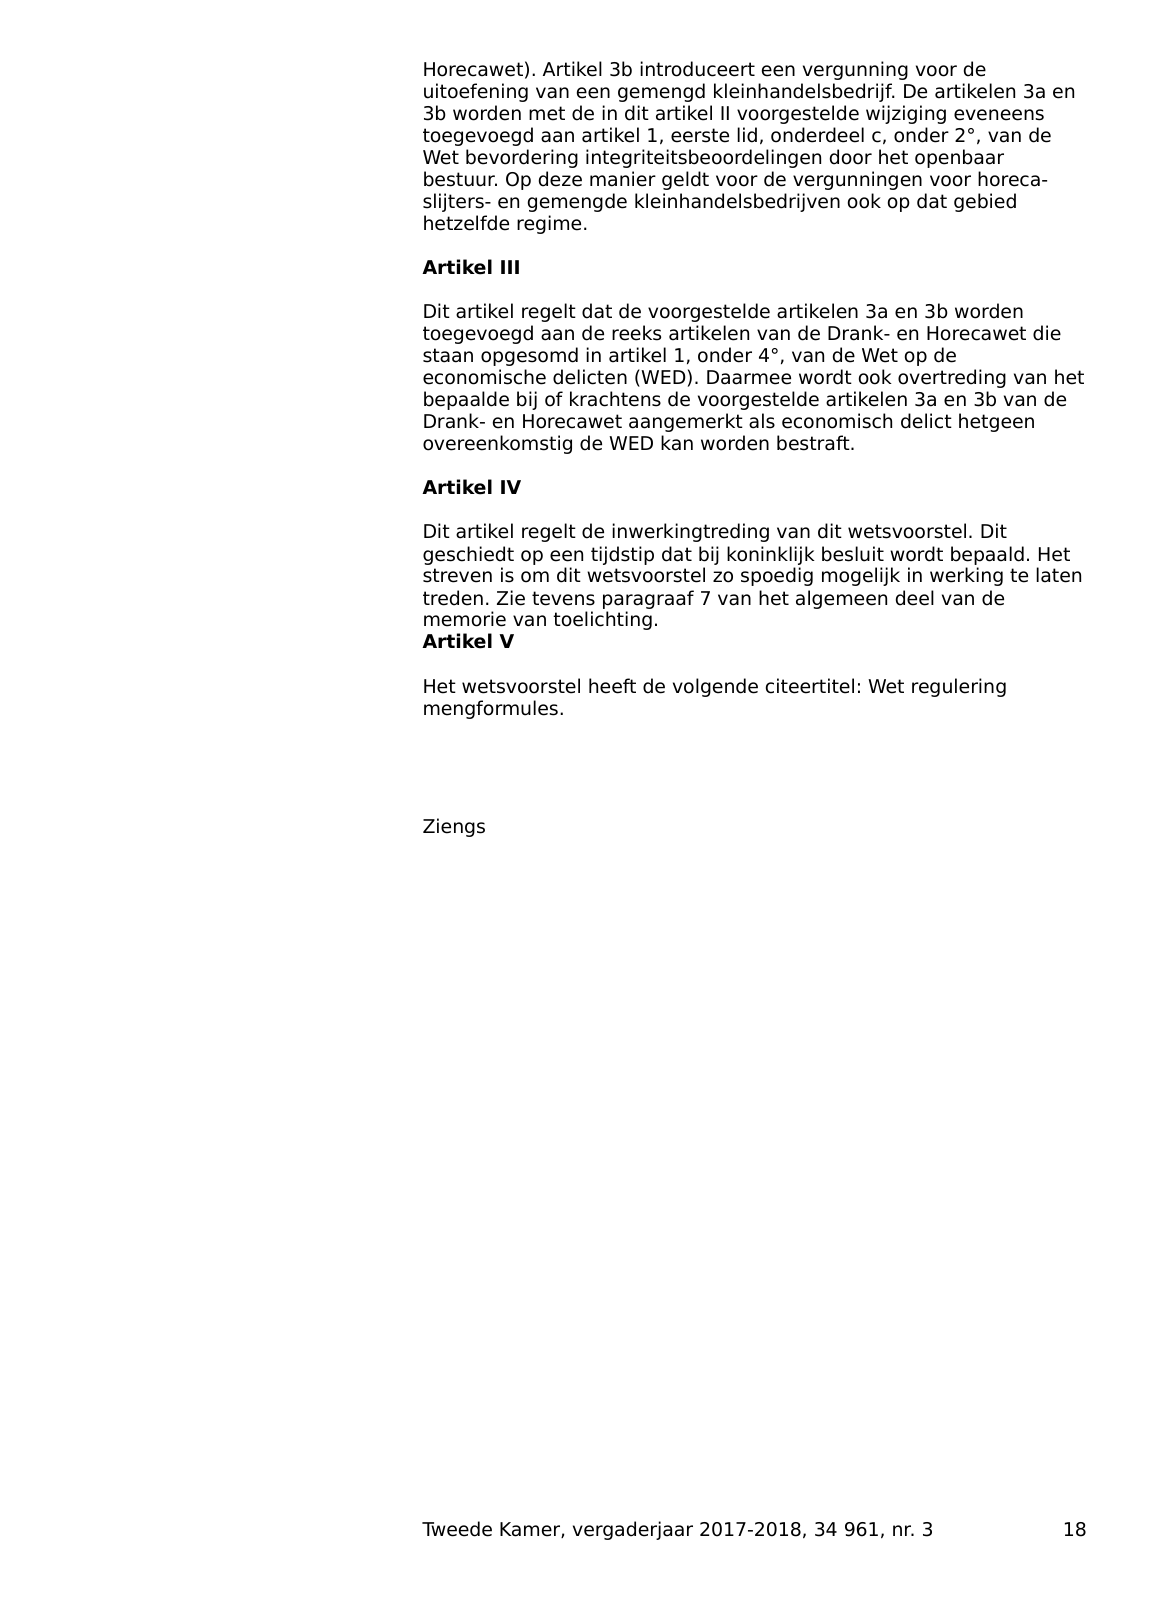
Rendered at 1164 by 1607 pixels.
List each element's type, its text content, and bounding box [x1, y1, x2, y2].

subtitle Artikel III [422, 257, 1087, 279]
text Artikel V [422, 631, 1087, 653]
text Dit artikel regelt de inwerkingtreding van dit wetsvoorstel. Dit geschiedt op een tijdstip dat bij koninklijk besluit wordt bepaald. Het streven is om dit wetsvoorstel zo spoedig mogelijk in werking te laten treden. Zie tevens paragraaf 7 van het algemeen deel van de memorie van toelichting. [422, 521, 1087, 631]
subtitle Artikel IV [422, 477, 1087, 499]
text Ziengs [422, 794, 1087, 838]
text Horecawet). Artikel 3b introduceert een vergunning voor de uitoefening van een gemengd kleinhandelsbedrijf. De artikelen 3a en 3b worden met de in dit artikel II voorgestelde wijziging eveneens toegevoegd aan artikel 1, eerste lid, onderdeel c, onder 2°, van de Wet bevordering integriteitsbeoordelingen door het openbaar bestuur. Op deze manier geldt voor de vergunningen voor horeca- slijters- en gemengde kleinhandelsbedrijven ook op dat gebied hetzelfde regime. [422, 59, 1087, 235]
text Het wetsvoorstel heeft de volgende citeertitel: Wet regulering mengformules. [422, 676, 1087, 719]
text Dit artikel regelt dat de voorgestelde artikelen 3a en 3b worden toegevoegd aan de reeks artikelen van de Drank- en Horecawet die staan opgesomd in artikel 1, onder 4°, van de Wet op de economische delicten (WED). Daarmee wordt ook overtreding van het bepaalde bij of krachtens de voorgestelde artikelen 3a en 3b van de Drank- en Horecawet aangemerkt als economisch delict hetgeen overeenkomstig de WED kan worden bestraft. [422, 301, 1087, 455]
